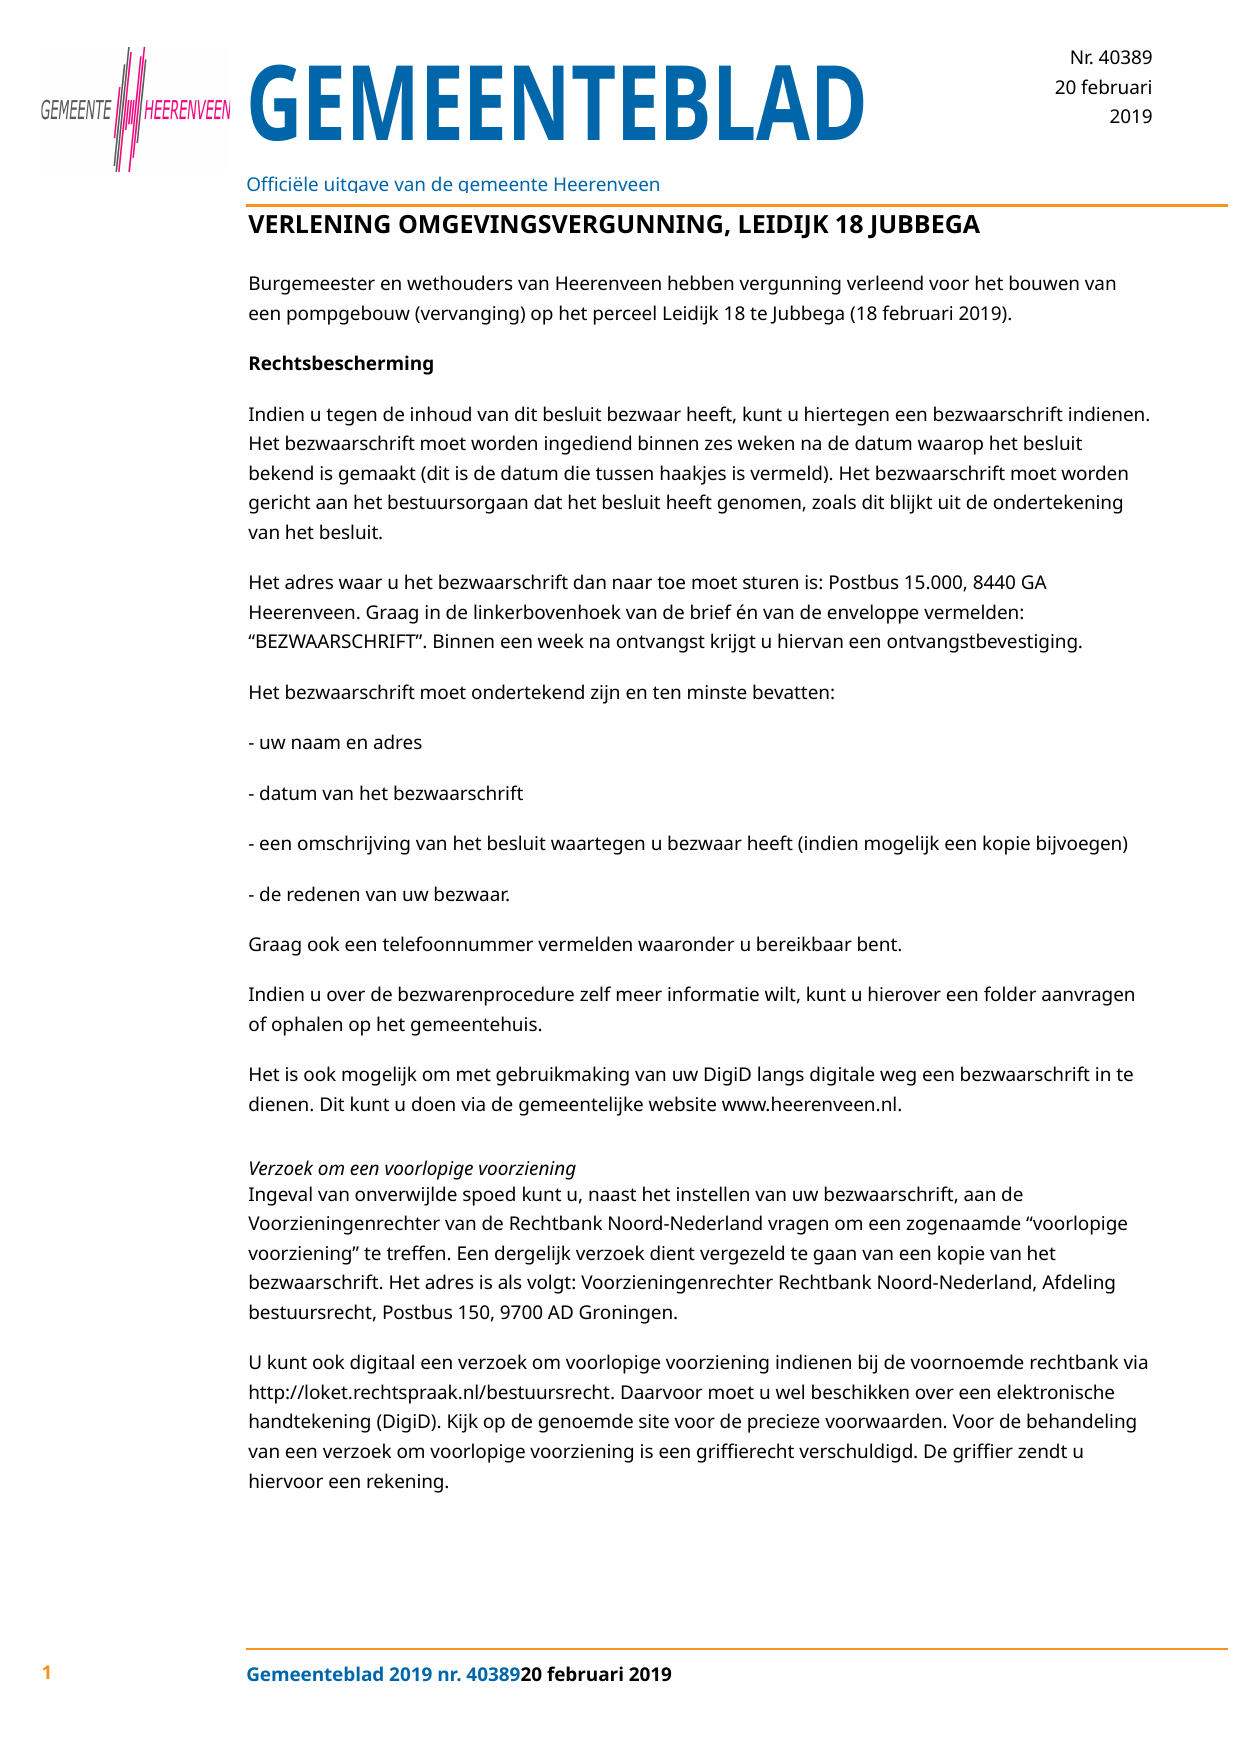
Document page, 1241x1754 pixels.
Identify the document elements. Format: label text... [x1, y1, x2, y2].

text Indien u over de bezwarenprocedure zelf meer informatie wilt, kunt u hierover een folder aanvragen of ophalen op het gemeentehuis. [248, 982, 1152, 1037]
text U kunt ook digitaal een verzoek om voorlopige voorziening indienen bij de voornoemde rechtbank via http://loket.rechtspraak.nl/bestuursrecht. Daarvoor moet u wel beschikken over een elektronische handtekening (DigiD). Kijk op de genoemde site voor de precieze voorwaarden. Voor de behandeling van een verzoek om voorlopige voorziening is een griffierecht verschuldigd. De griffier zendt u hiervoor een rekening. [248, 1349, 1152, 1494]
text - een omschrijving van het besluit waartegen u bezwaar heeft (indien mogelijk een kopie bijvoegen) [248, 830, 1152, 856]
picture [41, 47, 231, 172]
text - de redenen van uw bezwaar. [248, 881, 1152, 906]
text Het is ook mogelijk om met gebruikmaking van uw DigiD langs digitale weg een bezwaarschrift in te dienen. Dit kunt u doen via de gemeentelijke website www.heerenveen.nl. [248, 1062, 1152, 1117]
text - uw naam en adres [248, 729, 1152, 755]
text Indien u tegen de inhoud van dit besluit bezwaar heeft, kunt u hiertegen een bezwaarschrift indienen. Het bezwaarschrift moet worden ingediend binnen zes weken na de datum waarop het besluit bekend is gemaakt (dit is de datum die tussen haakjes is vermeld). Het bezwaarschrift moet worden gericht aan het bestuursorgaan dat het besluit heeft genomen, zoals dit blijkt uit de ondertekening van het besluit. [248, 401, 1152, 545]
text Ingeval van onverwijlde spoed kunt u, naast het instellen van uw bezwaarschrift, aan de Voorzieningenrechter van de Rechtbank Noord-Nederland vragen om een zogenaamde “voorlopige voorziening” te treffen. Een dergelijk verzoek dient vergezeld te gaan van een kopie van het bezwaarschrift. Het adres is als volgt: Voorzieningenrechter Rechtbank Noord-Nederland, Afdeling bestuursrecht, Postbus 150, 9700 AD Groningen. [248, 1181, 1152, 1325]
text Burgemeester en wethouders van Heerenveen hebben vergunning verleend voor het bouwen van een pompgebouw (vervanging) op het perceel Leidijk 18 te Jubbega (18 februari 2019). [248, 270, 1152, 326]
text Het adres waar u het bezwaarschrift dan naar toe moet sturen is: Postbus 15.000, 8440 GA Heerenveen. Graag in de linkerbovenhoek van de brief én van de enveloppe vermelden: “BEZWAARSCHRIFT”. Binnen een week na ontvangst krijgt u hiervan een ontvangstbevestiging. [248, 569, 1152, 654]
text VERLENING OMGEVINGSVERGUNNING, LEIDIJK 18 JUBBEGA [248, 207, 1152, 241]
text Graag ook een telefoonnummer vermelden waaronder u bereikbaar bent. [248, 931, 1152, 957]
text Verzoek om een voorlopige voorziening [248, 1155, 1152, 1181]
text Rechtsbescherming [248, 350, 1152, 376]
text Het bezwaarschrift moet ondertekend zijn en ten minste bevatten: [248, 679, 1152, 705]
text - datum van het bezwaarschrift [248, 780, 1152, 806]
